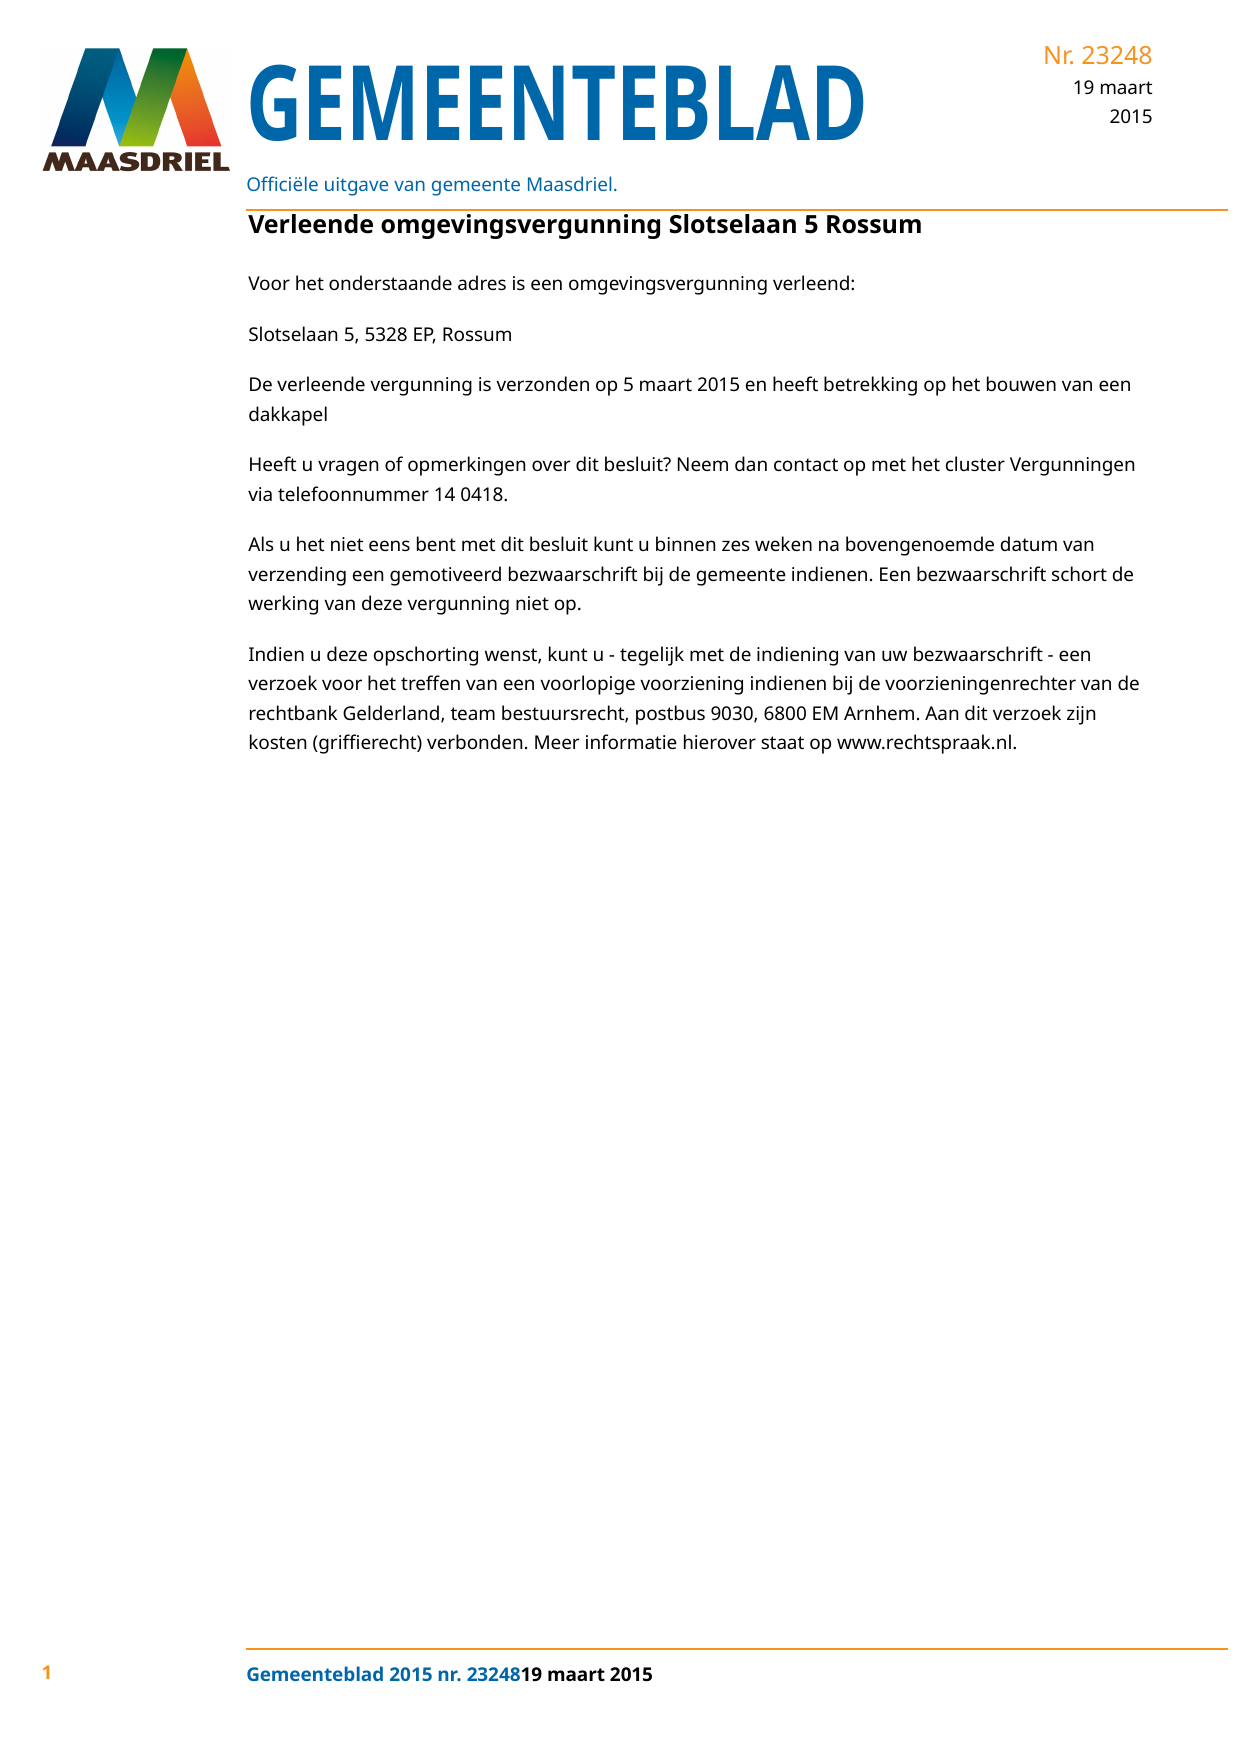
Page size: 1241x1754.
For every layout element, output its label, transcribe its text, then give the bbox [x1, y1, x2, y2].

text Verleende omgevingsvergunning Slotselaan 5 Rossum [248, 211, 1152, 241]
text Heeft u vragen of opmerkingen over dit besluit? Neem dan contact op met het cluster Vergunningen via telefoonnummer 14 0418. [248, 451, 1152, 506]
text Als u het niet eens bent met dit besluit kunt u binnen zes weken na bovengenoemde datum van verzending een gemotiveerd bezwaarschrift bij de gemeente indienen. Een bezwaarschrift schort de werking van deze vergunning niet op. [248, 531, 1152, 616]
picture [41, 47, 231, 172]
text De verleende vergunning is verzonden op 5 maart 2015 en heeft betrekking op het bouwen van een dakkapel [248, 371, 1152, 426]
text Slotselaan 5, 5328 EP, Rossum [248, 321, 1152, 346]
text Voor het onderstaande adres is een omgevingsvergunning verleend: [248, 270, 1152, 296]
text Indien u deze opschorting wenst, kunt u - tegelijk met de indiening van uw bezwaarschrift - een verzoek voor het treffen van een voorlopige voorziening indienen bij de voorzieningenrechter van de rechtbank Gelderland, team bestuursrecht, postbus 9030, 6800 EM Arnhem. Aan dit verzoek zijn kosten (griffierecht) verbonden. Meer informatie hierover staat op www.rechtspraak.nl. [248, 641, 1152, 755]
